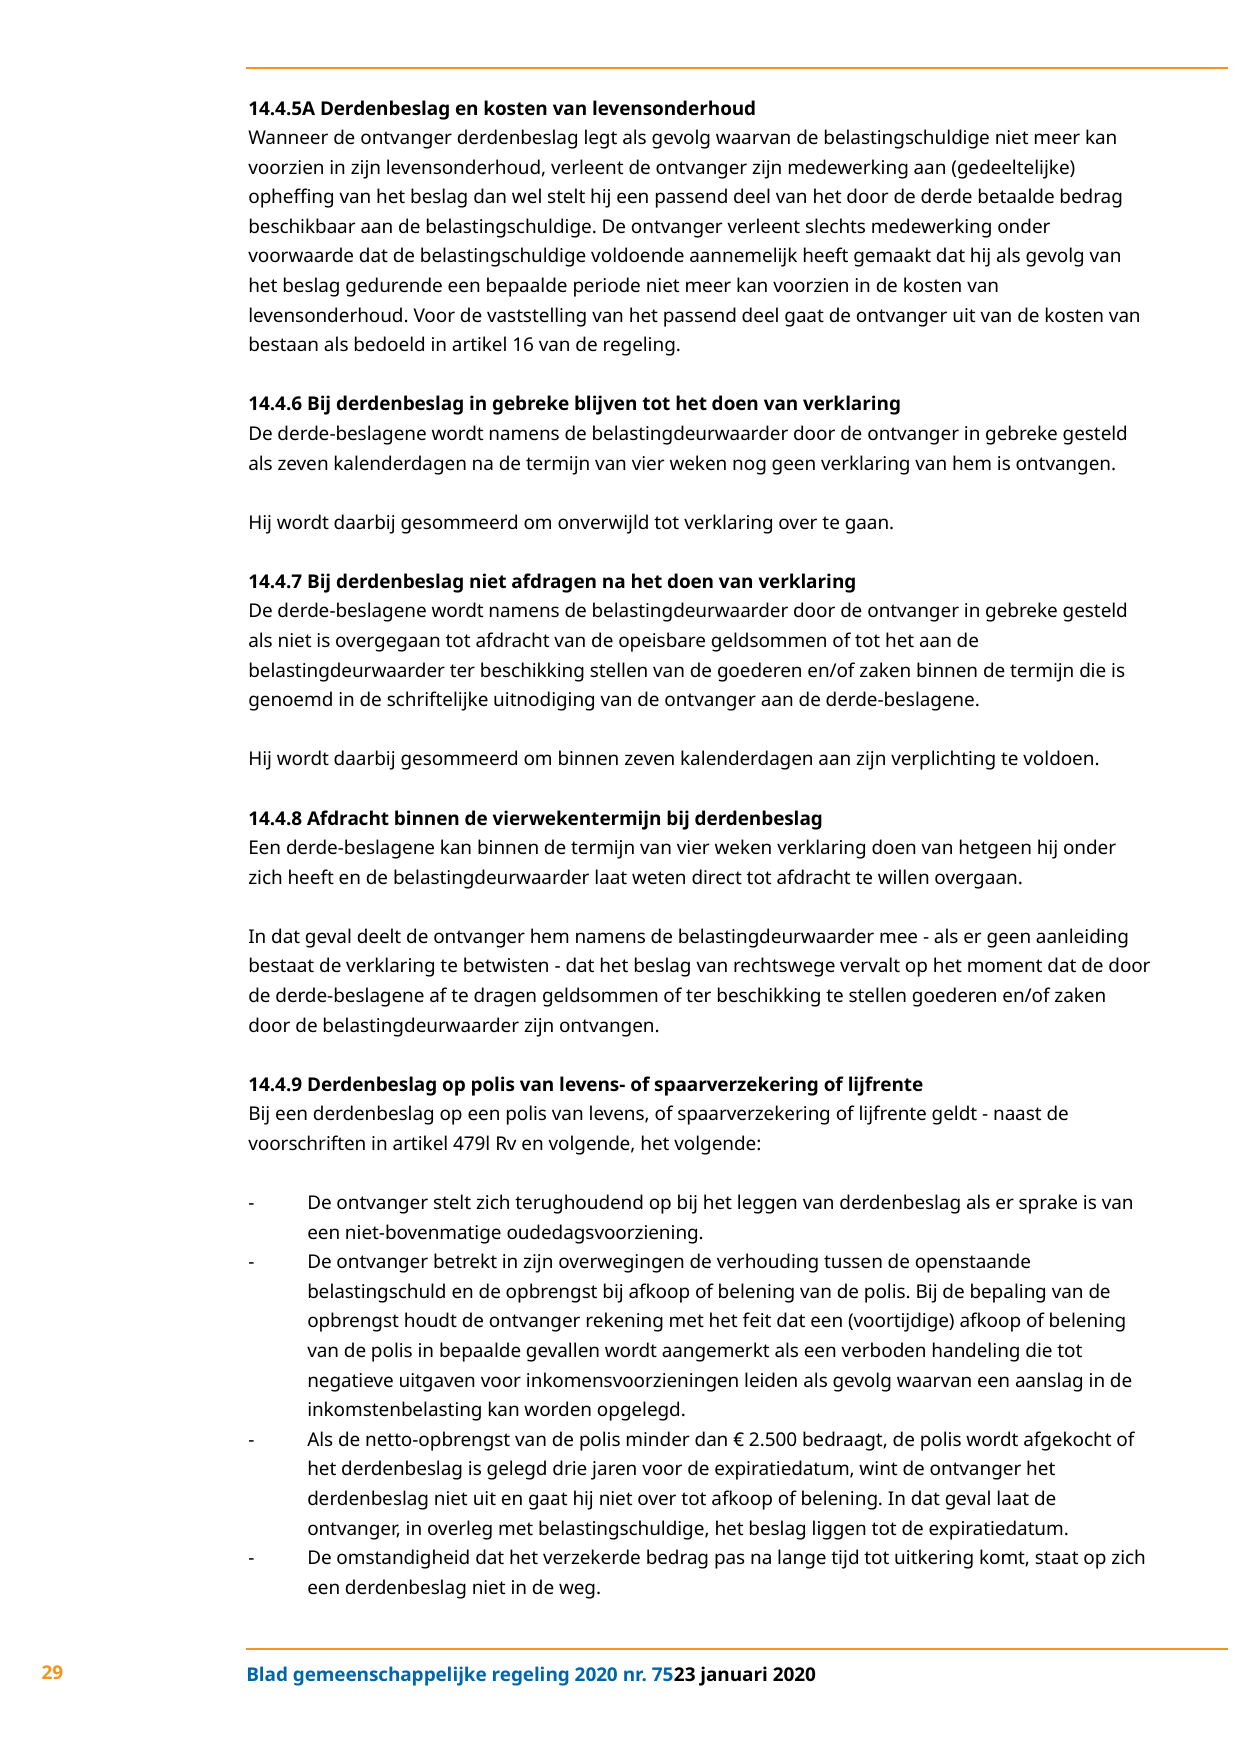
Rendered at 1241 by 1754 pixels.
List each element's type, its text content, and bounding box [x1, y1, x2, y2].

text In dat geval deelt de ontvanger hem namens de belastingdeurwaarder mee - als er geen aanleiding bestaat de verklaring te betwisten - dat het beslag van rechtswege vervalt op het moment dat de door de derde-beslagene af te dragen geldsommen of ter beschikking te stellen goederen en/of zaken door de belastingdeurwaarder zijn ontvangen. [248, 923, 1152, 1038]
list De ontvanger stelt zich terughoudend op bij het leggen van derdenbeslag als er sprake is van een niet-bovenmatige oudedagsvoorziening. [248, 1189, 1152, 1245]
text 14.4.7 Bij derdenbeslag niet afdragen na het doen van verklaring [248, 568, 1152, 594]
text Een derde-beslagene kan binnen de termijn van vier weken verklaring doen van hetgeen hij onder zich heeft en de belastingdeurwaarder laat weten direct tot afdracht te willen overgaan. [248, 834, 1152, 890]
list Als de netto-opbrengst van de polis minder dan € 2.500 bedraagt, de polis wordt afgekocht of het derdenbeslag is gelegd drie jaren voor de expiratiedatum, wint de ontvanger het derdenbeslag niet uit en gaat hij niet over tot afkoop of belening. In dat geval laat de ontvanger, in overleg met belastingschuldige, het beslag liggen tot de expiratiedatum. [248, 1426, 1152, 1541]
text 14.4.6 Bij derdenbeslag in gebreke blijven tot het doen van verklaring [248, 391, 1152, 416]
text Hij wordt daarbij gesommeerd om onverwijld tot verklaring over te gaan. [248, 509, 1152, 535]
picture [41, 47, 231, 172]
list De omstandigheid dat het verzekerde bedrag pas na lange tijd tot uitkering komt, staat op zich een derdenbeslag niet in de weg. [248, 1544, 1152, 1600]
text Wanneer de ontvanger derdenbeslag legt als gevolg waarvan de belastingschuldige niet meer kan voorzien in zijn levensonderhoud, verleent de ontvanger zijn medewerking aan (gedeeltelijke) opheffing van het beslag dan wel stelt hij een passend deel van het door de derde betaalde bedrag beschikbaar aan de belastingschuldige. De ontvanger verleent slechts medewerking onder voorwaarde dat de belastingschuldige voldoende aannemelijk heeft gemaakt dat hij als gevolg van het beslag gedurende een bepaalde periode niet meer kan voorzien in de kosten van levensonderhoud. Voor de vaststelling van het passend deel gaat de ontvanger uit van de kosten van bestaan als bedoeld in artikel 16 van de regeling. [248, 124, 1152, 357]
text 14.4.8 Afdracht binnen de vierwekentermijn bij derdenbeslag [248, 805, 1152, 831]
list De ontvanger betrekt in zijn overwegingen de verhouding tussen de openstaande belastingschuld en de opbrengst bij afkoop of belening van de polis. Bij de bepaling van de opbrengst houdt de ontvanger rekening met het feit dat een (voortijdige) afkoop of belening van de polis in bepaalde gevallen wordt aangemerkt als een verboden handeling die tot negatieve uitgaven voor inkomensvoorzieningen leiden als gevolg waarvan een aanslag in de inkomstenbelasting kan worden opgelegd. [248, 1248, 1152, 1422]
text De derde-beslagene wordt namens de belastingdeurwaarder door de ontvanger in gebreke gesteld als niet is overgegaan tot afdracht van de opeisbare geldsommen of tot het aan de belastingdeurwaarder ter beschikking stellen van de goederen en/of zaken binnen de termijn die is genoemd in de schriftelijke uitnodiging van de ontvanger aan de derde-beslagene. [248, 598, 1152, 712]
text Hij wordt daarbij gesommeerd om binnen zeven kalenderdagen aan zijn verplichting te voldoen. [248, 746, 1152, 771]
text De derde-beslagene wordt namens de belastingdeurwaarder door de ontvanger in gebreke gesteld als zeven kalenderdagen na de termijn van vier weken nog geen verklaring van hem is ontvangen. [248, 420, 1152, 476]
text 14.4.5A Derdenbeslag en kosten van levensonderhoud [248, 95, 1152, 121]
text Bij een derdenbeslag op een polis van levens, of spaarverzekering of lijfrente geldt - naast de voorschriften in artikel 479l Rv en volgende, het volgende: [248, 1101, 1152, 1156]
text 14.4.9 Derdenbeslag op polis van levens- of spaarverzekering of lijfrente [248, 1071, 1152, 1097]
